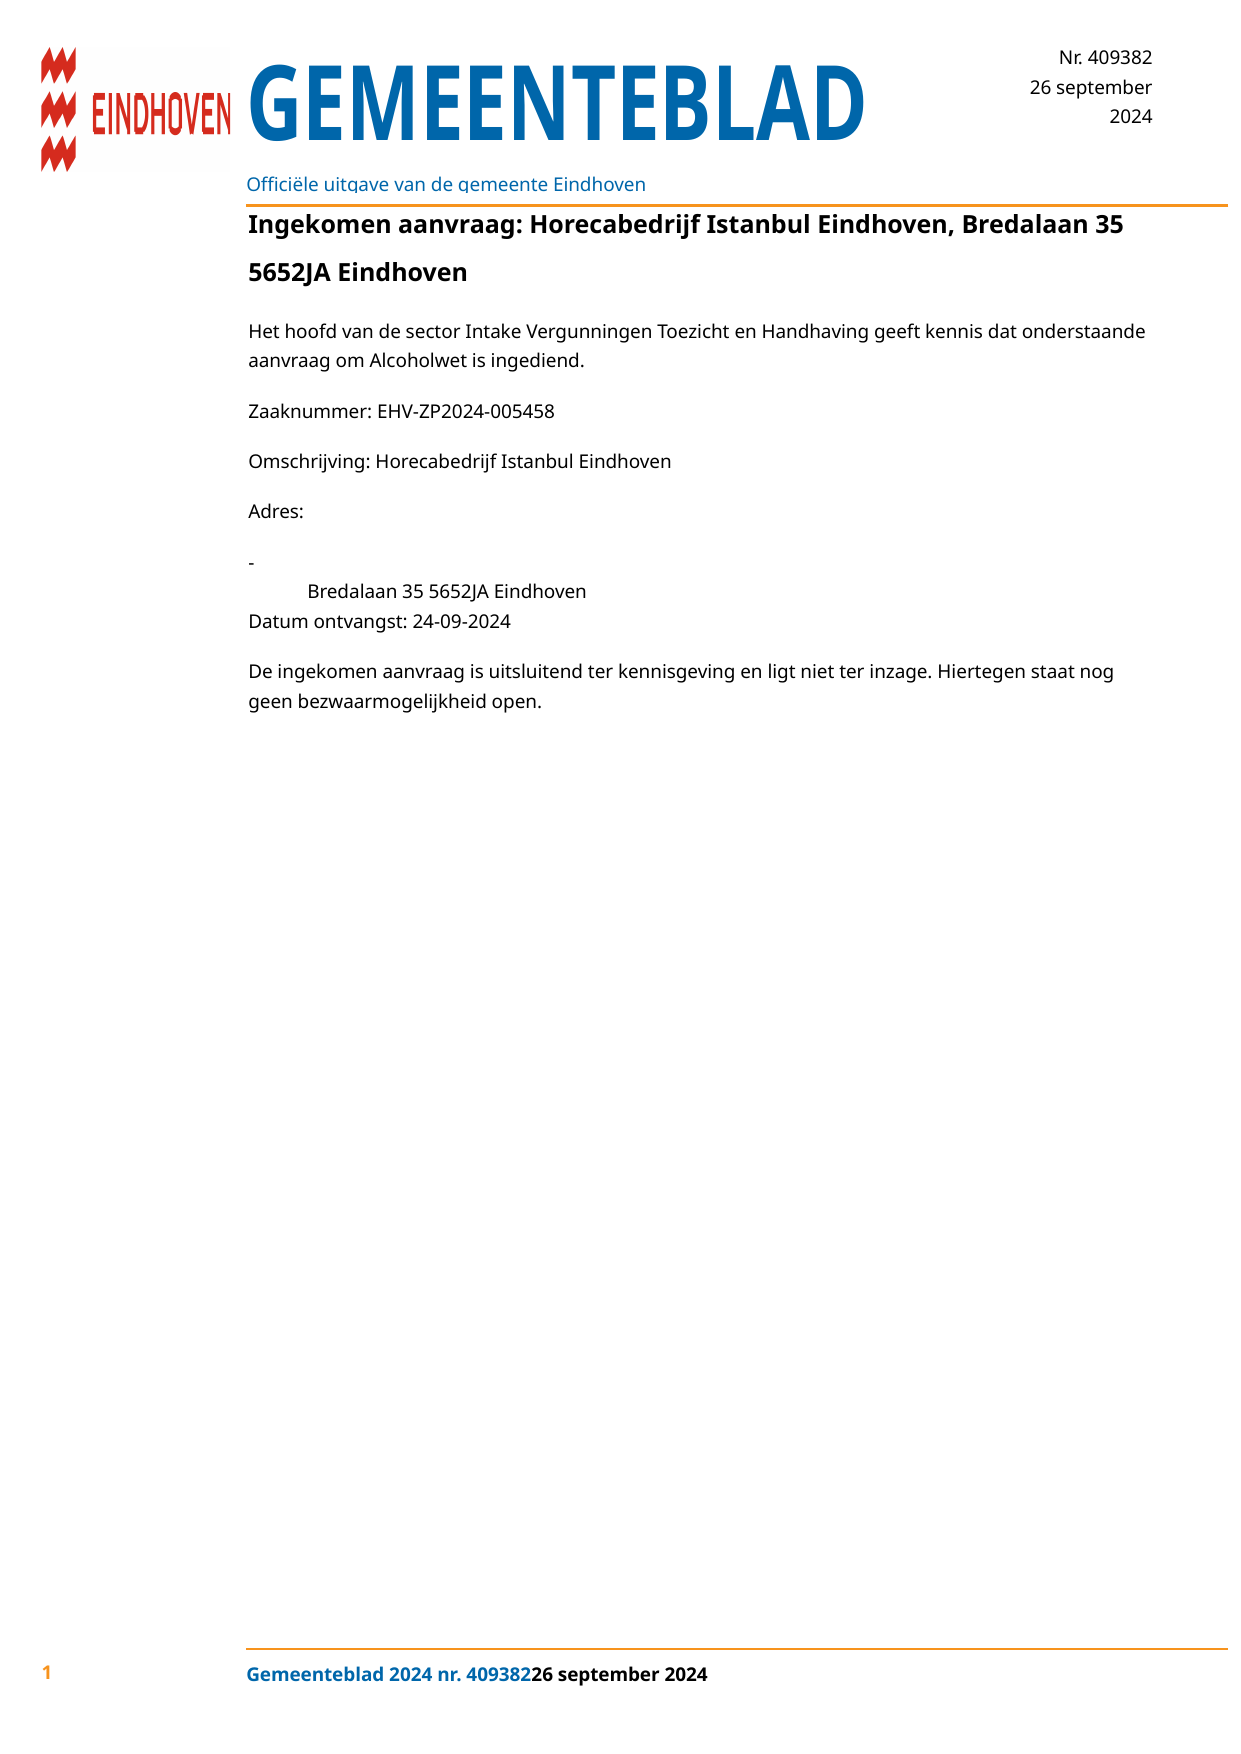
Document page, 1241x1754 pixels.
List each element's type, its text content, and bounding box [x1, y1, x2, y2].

text Omschrijving: Horecabedrijf Istanbul Eindhoven [248, 448, 1152, 474]
text Adres: [248, 499, 1152, 524]
text Zaaknummer: EHV-ZP2024-005458 [248, 398, 1152, 424]
text De ingekomen aanvraag is uitsluitend ter kennisgeving en ligt niet ter inzage. Hiertegen staat nog geen bezwaarmogelijkheid open. [248, 659, 1152, 714]
text Ingekomen aanvraag: Horecabedrijf Istanbul Eindhoven, Bredalaan 35 5652JA Eindhoven [248, 207, 1152, 288]
text Datum ontvangst: 24-09-2024 [248, 608, 1152, 634]
text Het hoofd van de sector Intake Vergunningen Toezicht en Handhaving geeft kennis dat onderstaande aanvraag om Alcoholwet is ingediend. [248, 318, 1152, 373]
picture [41, 47, 231, 172]
list Bredalaan 35 5652JA Eindhoven [248, 579, 1152, 604]
